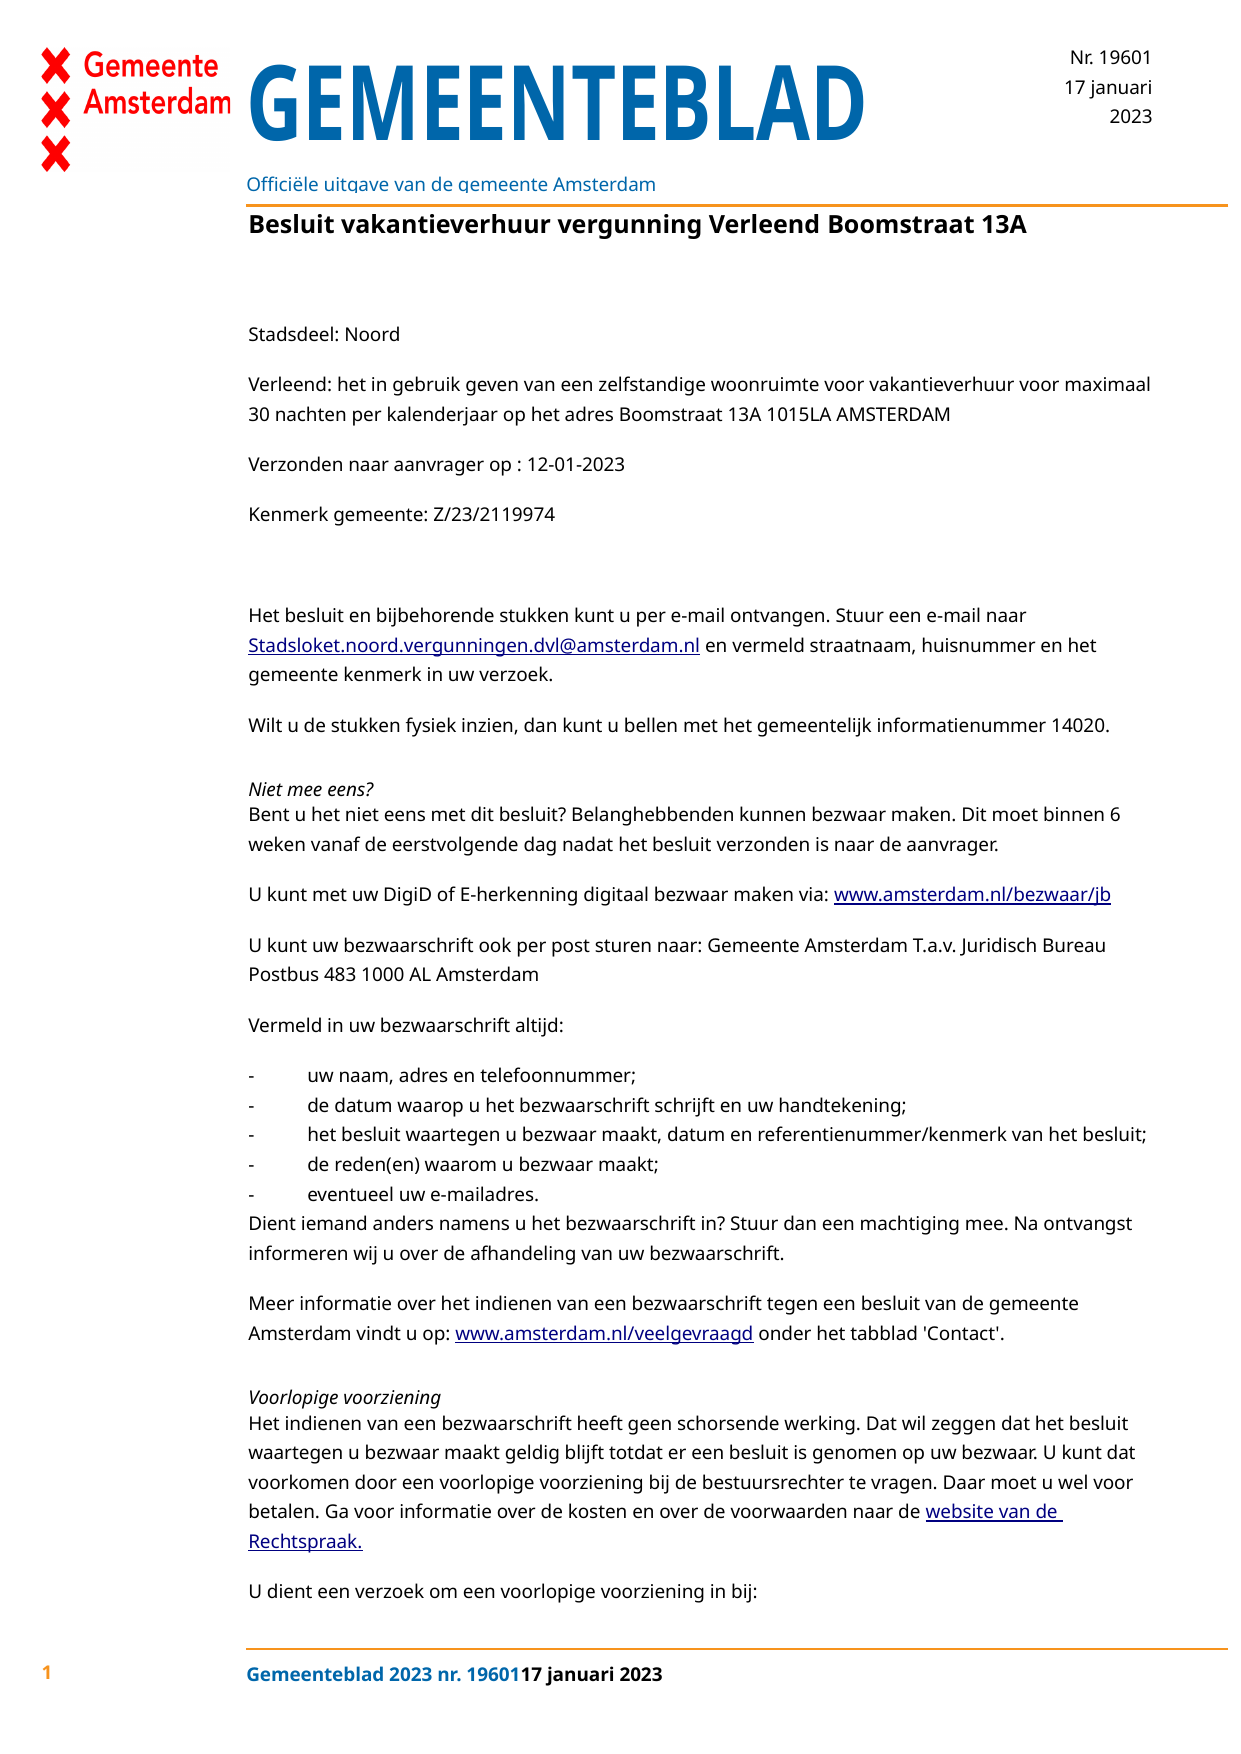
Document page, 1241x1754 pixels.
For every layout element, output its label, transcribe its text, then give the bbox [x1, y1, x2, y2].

list de reden(en) waarom u bezwaar maakt; [248, 1151, 1152, 1177]
text Meer informatie over het indienen van een bezwaarschrift tegen een besluit van de gemeente Amsterdam vindt u op: www.amsterdam.nl/veelgevraagd onder het tabblad 'Contact'. [248, 1290, 1152, 1346]
text Het besluit en bijbehorende stukken kunt u per e-mail ontvangen. Stuur een e-mail naar Stadsloket.noord.vergunningen.dvl@amsterdam.nl en vermeld straatnaam, huisnummer en het gemeente kenmerk in uw verzoek. [248, 602, 1152, 687]
text U dient een verzoek om een voorlopige voorziening in bij: [248, 1578, 1152, 1604]
text Besluit vakantieverhuur vergunning Verleend Boomstraat 13A [248, 207, 1152, 241]
text Verleend: het in gebruik geven van een zelfstandige woonruimte voor vakantieverhuur voor maximaal 30 nachten per kalenderjaar op het adres Boomstraat 13A 1015LA AMSTERDAM [248, 371, 1152, 426]
picture [41, 47, 231, 172]
text Vermeld in uw bezwaarschrift altijd: [248, 1012, 1152, 1038]
text Bent u het niet eens met dit besluit? Belanghebbenden kunnen bezwaar maken. Dit moet binnen 6 weken vanaf de eerstvolgende dag nadat het besluit verzonden is naar de aanvrager. [248, 802, 1152, 857]
list uw naam, adres en telefoonnummer; [248, 1062, 1152, 1088]
text Kenmerk gemeente: Z/23/2119974 [248, 502, 1152, 527]
text Wilt u de stukken fysiek inzien, dan kunt u bellen met het gemeentelijk informatienummer 14020. [248, 712, 1152, 738]
list eventueel uw e-mailadres. [248, 1181, 1152, 1207]
list de datum waarop u het bezwaarschrift schrijft en uw handtekening; [248, 1092, 1152, 1118]
text Voorlopige voorziening [248, 1384, 1152, 1410]
text U kunt met uw DigiD of E-herkenning digitaal bezwaar maken via: www.amsterdam.nl/bezwaar/jb [248, 882, 1152, 907]
text Het indienen van een bezwaarschrift heeft geen schorsende werking. Dat wil zeggen dat het besluit waartegen u bezwaar maakt geldig blijft totdat er een besluit is genomen op uw bezwaar. U kunt dat voorkomen door een voorlopige voorziening bij de bestuursrechter te vragen. Daar moet u wel voor betalen. Ga voor informatie over de kosten en over de voorwaarden naar de website van de Rechtspraak. [248, 1410, 1152, 1554]
text Stadsdeel: Noord [248, 321, 1152, 346]
text Niet mee eens? [248, 776, 1152, 802]
text Verzonden naar aanvrager op : 12-01-2023 [248, 451, 1152, 477]
text U kunt uw bezwaarschrift ook per post sturen naar: Gemeente Amsterdam T.a.v. Juridisch Bureau Postbus 483 1000 AL Amsterdam [248, 932, 1152, 987]
list het besluit waartegen u bezwaar maakt, datum en referentienummer/kenmerk van het besluit; [248, 1122, 1152, 1147]
text Dient iemand anders namens u het bezwaarschrift in? Stuur dan een machtiging mee. Na ontvangst informeren wij u over de afhandeling van uw bezwaarschrift. [248, 1210, 1152, 1266]
